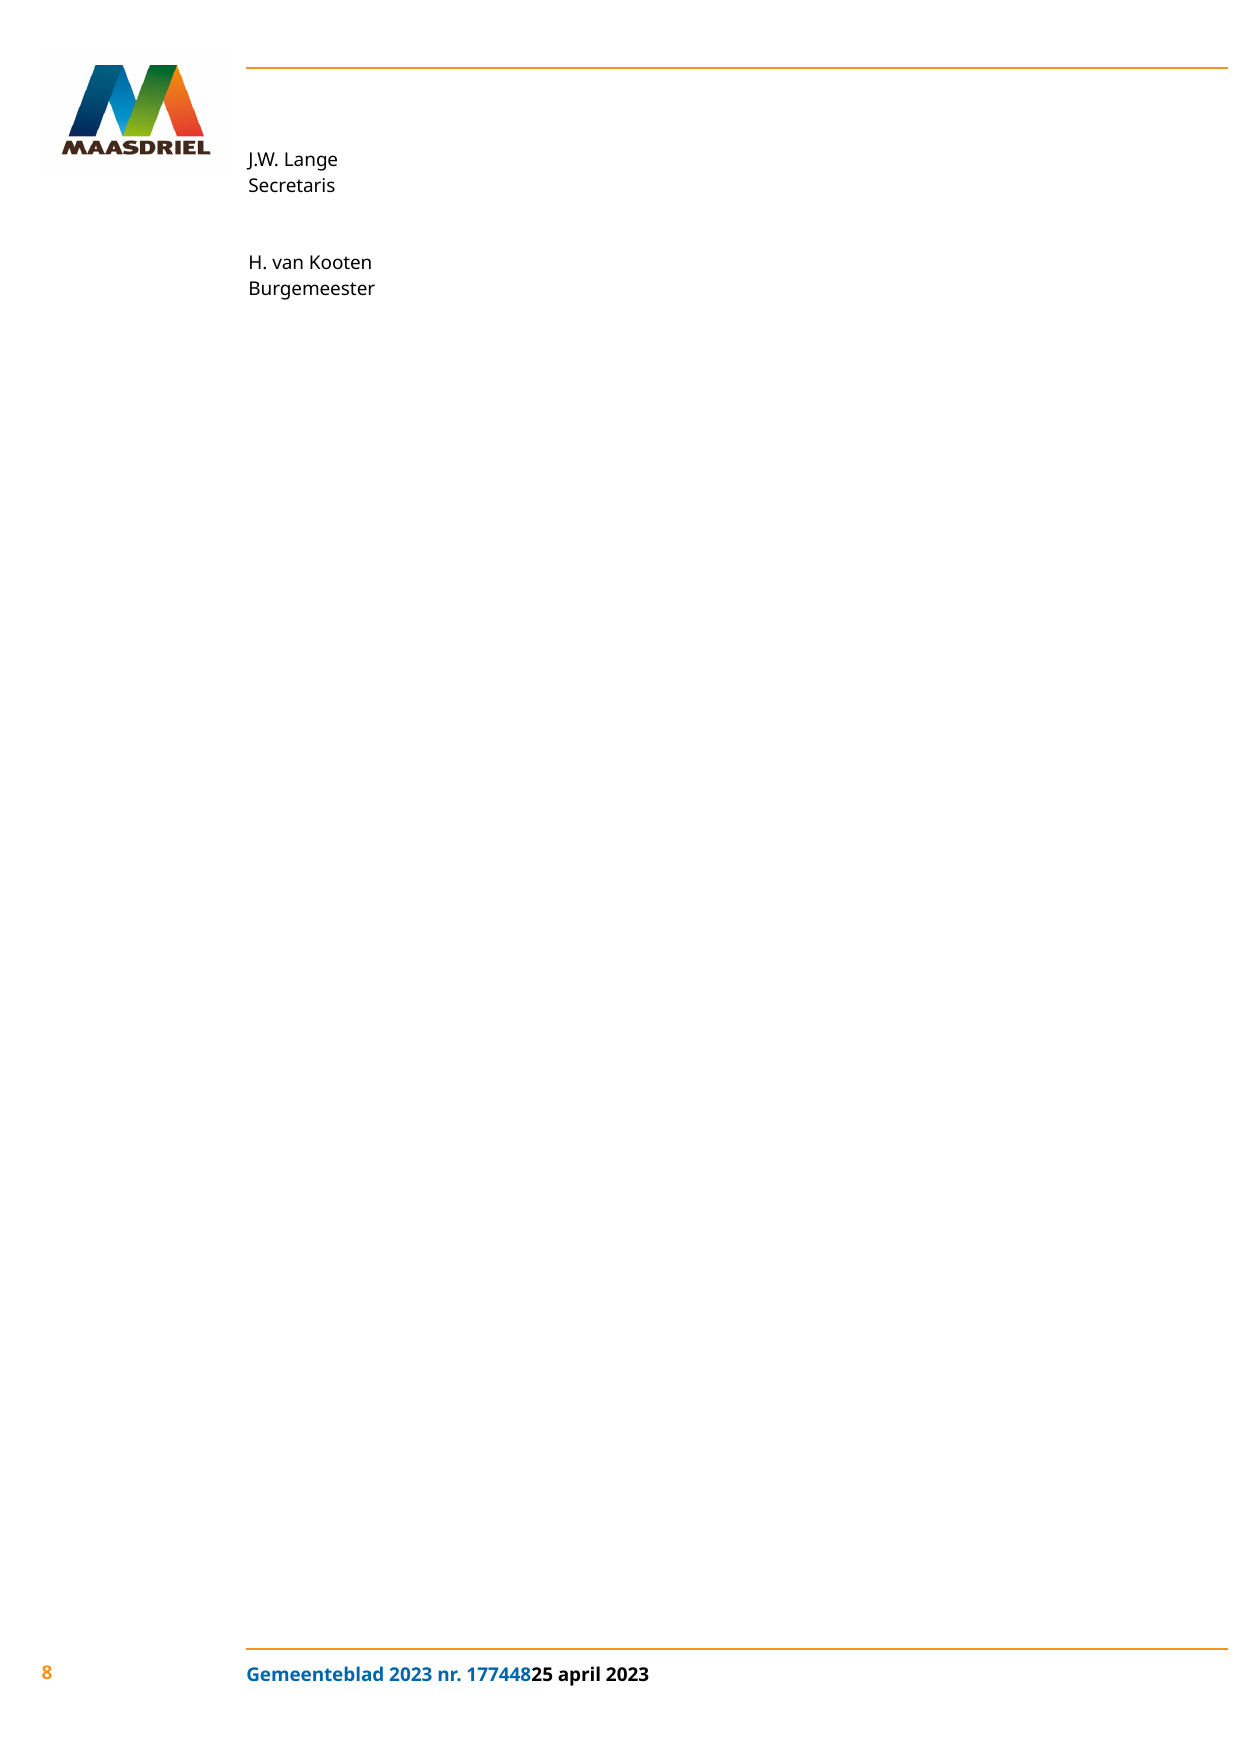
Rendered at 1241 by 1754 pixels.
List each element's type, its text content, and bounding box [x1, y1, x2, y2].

text Burgemeester [248, 275, 1152, 301]
picture [41, 47, 231, 172]
text J.W. Lange [248, 146, 1152, 172]
text H. van Kooten [248, 249, 1152, 275]
text Secretaris [248, 172, 1152, 198]
